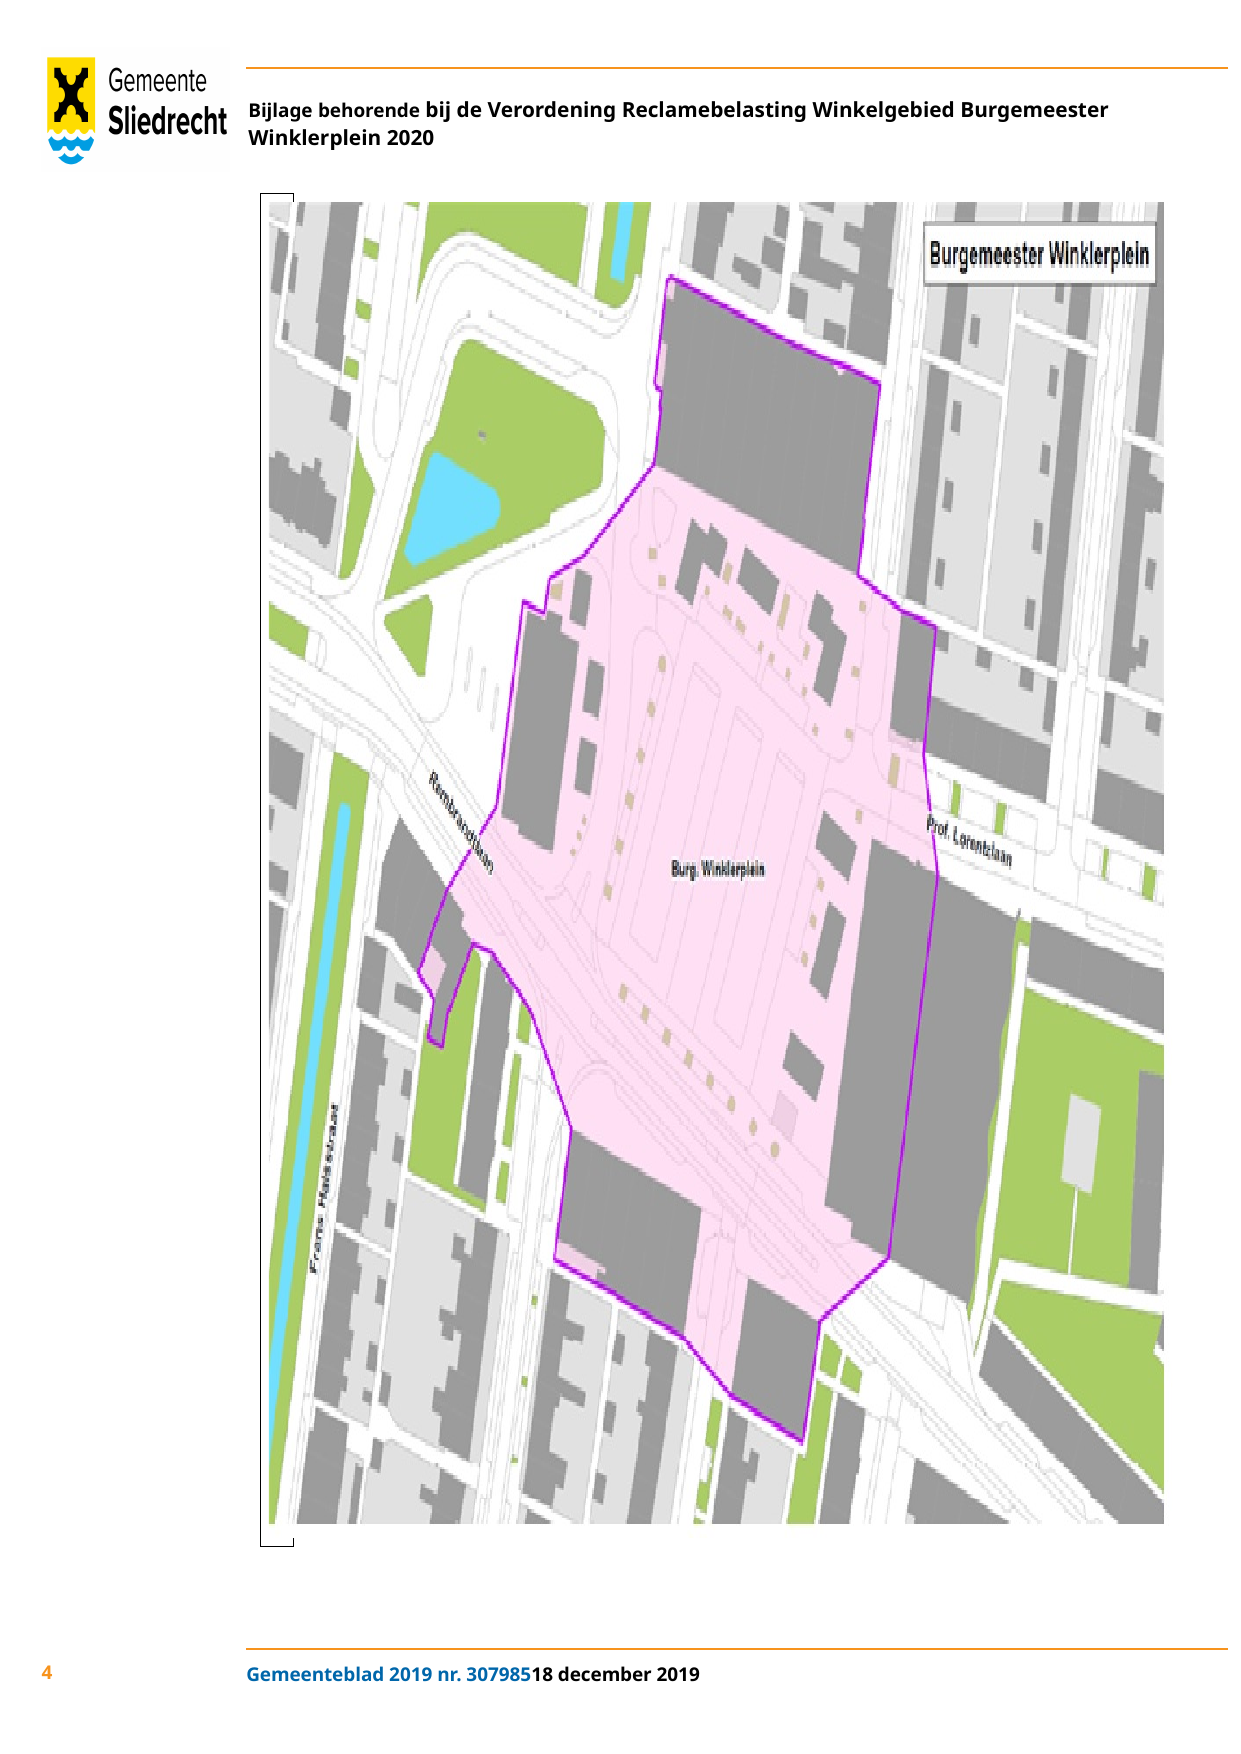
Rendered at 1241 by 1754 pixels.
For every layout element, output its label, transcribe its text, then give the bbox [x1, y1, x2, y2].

picture [268, 202, 1173, 1538]
picture [41, 47, 231, 172]
text Bijlage behorende bij de Verordening Reclamebelasting Winkelgebied Burgemeester Winklerplein 2020 [248, 95, 1152, 152]
